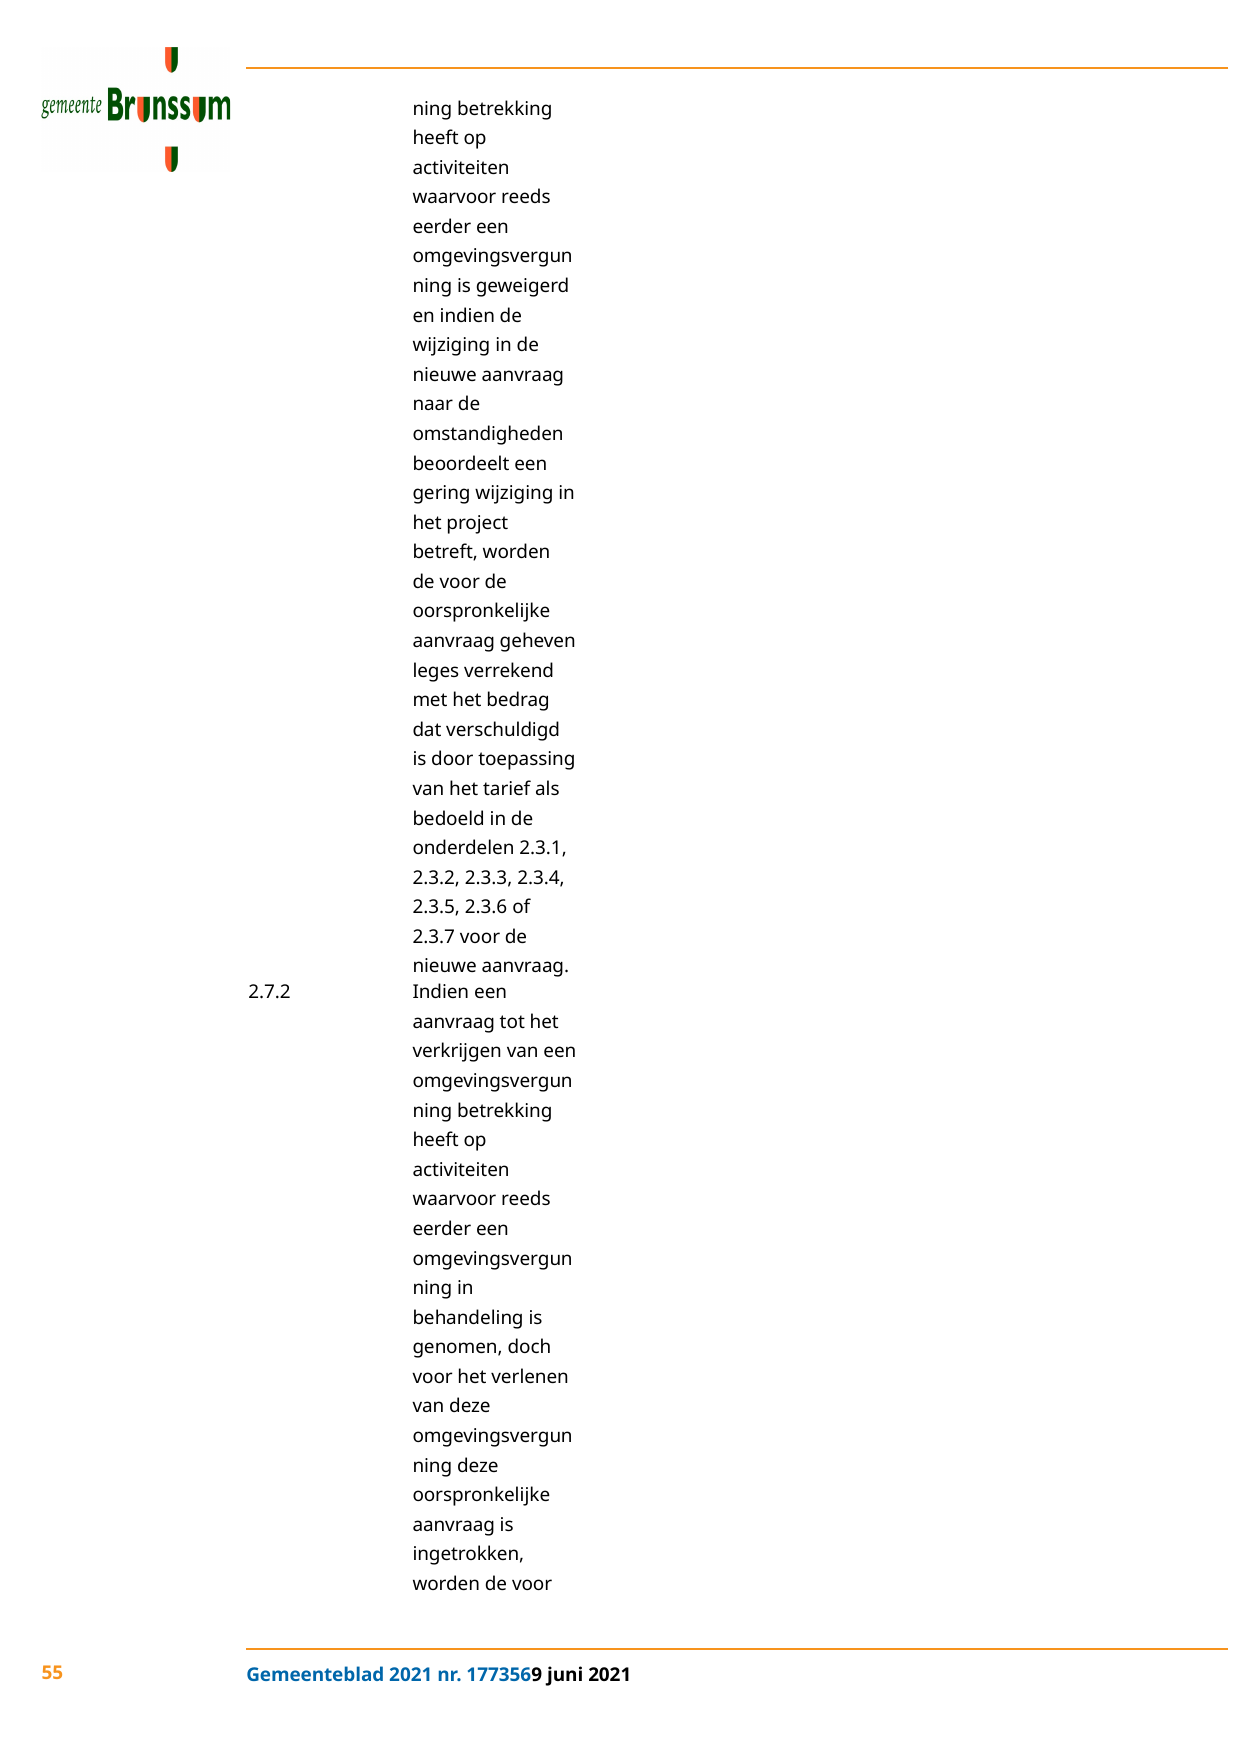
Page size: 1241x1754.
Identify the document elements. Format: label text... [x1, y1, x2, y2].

table_cell [248, 95, 412, 978]
table_cell [741, 95, 823, 978]
table_cell 2.7.2 [248, 979, 412, 1596]
table_cell [577, 979, 741, 1596]
table_cell Indien een aanvraag tot het verkrijgen van een omgevingsvergunning betrekking heeft op activiteiten waarvoor reeds eerder een omgevingsvergunning in behandeling is genomen, doch voor het verlenen van deze omgevingsvergunning deze oorspronkelijke aanvraag is ingetrokken, worden de voor [412, 979, 577, 1596]
table_cell [577, 95, 741, 978]
table_cell [741, 979, 823, 1596]
picture [41, 47, 231, 172]
table_cell ning betrekking heeft op activiteiten waarvoor reeds eerder een omgevingsvergunning is geweigerd en indien de wijziging in de nieuwe aanvraag naar de omstandigheden beoordeelt een gering wijziging in het project betreft, worden de voor de oorspronkelijke aanvraag geheven leges verrekend met het bedrag dat verschuldigd is door toepassing van het tarief als bedoeld in de onderdelen 2.3.1, 2.3.2, 2.3.3, 2.3.4, 2.3.5, 2.3.6 of 2.3.7 voor de nieuwe aanvraag. [412, 95, 577, 978]
